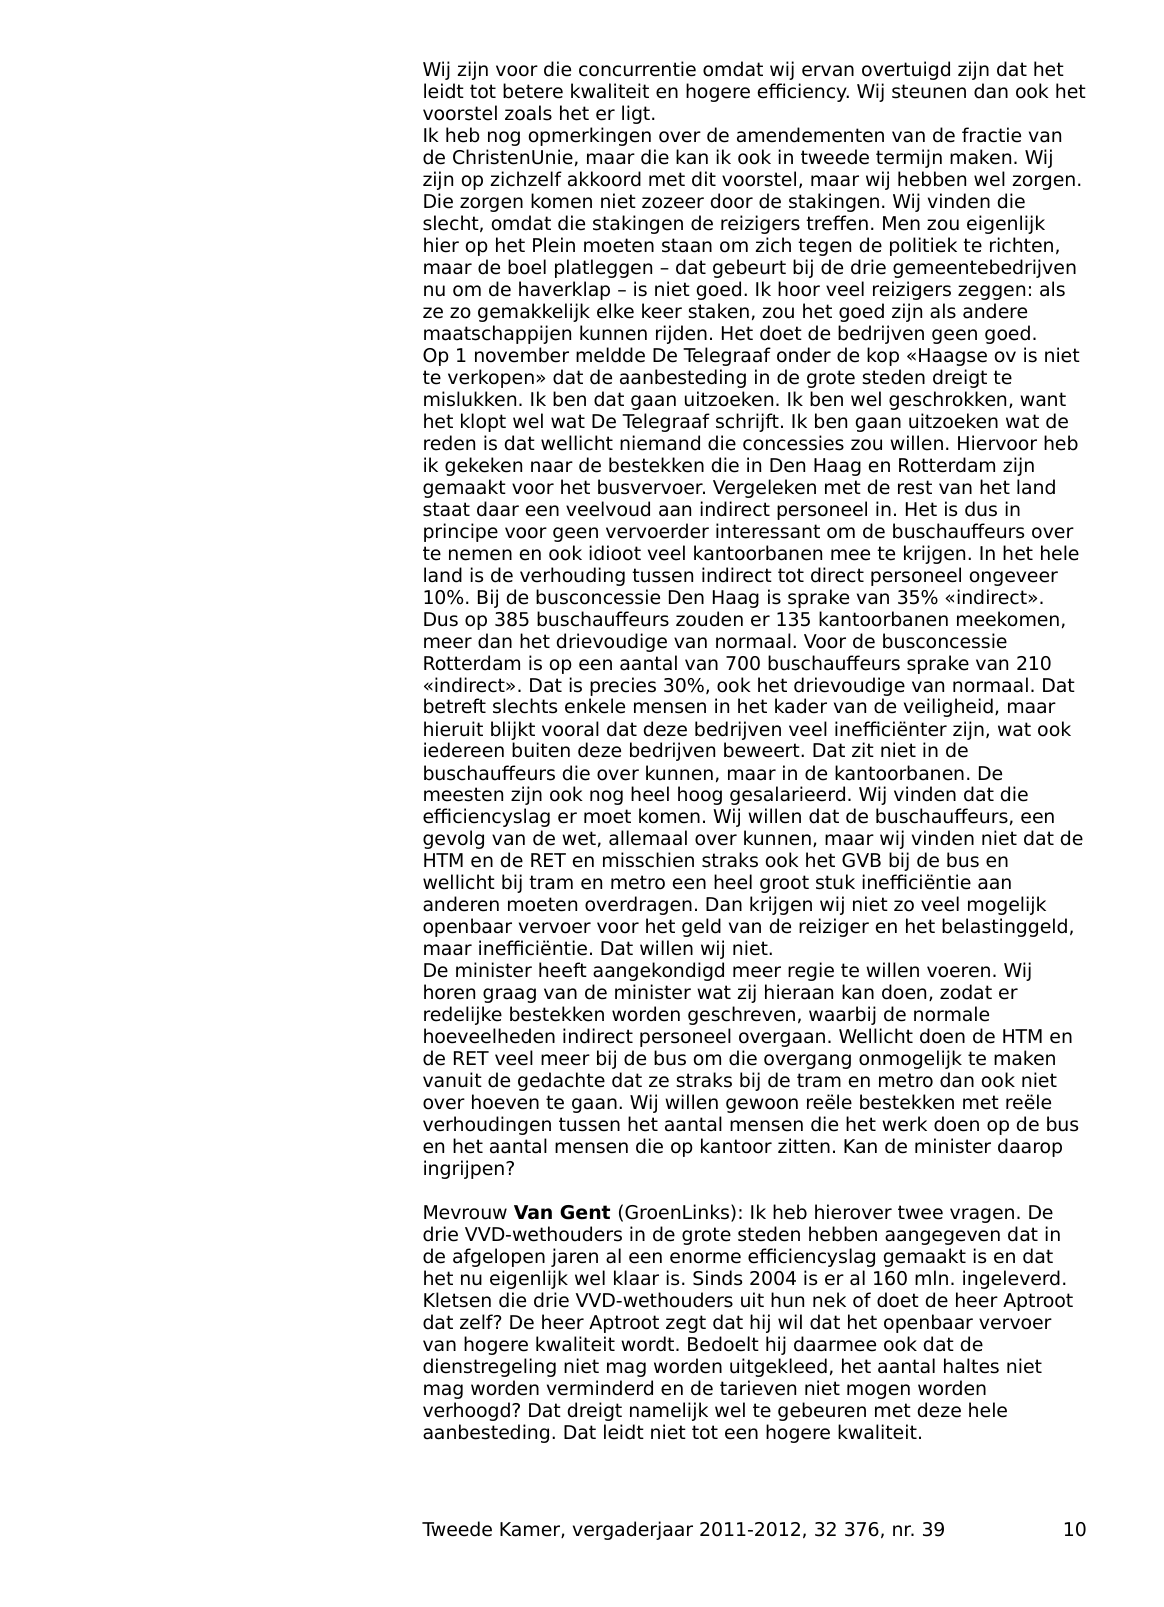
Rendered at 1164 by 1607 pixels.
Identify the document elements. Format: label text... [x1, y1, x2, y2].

text Wij zijn voor die concurrentie omdat wij ervan overtuigd zijn dat het leidt tot betere kwaliteit en hogere efficiency. Wij steunen dan ook het voorstel zoals het er ligt. [422, 59, 1087, 125]
text Mevrouw Van Gent (GroenLinks): Ik heb hierover twee vragen. De drie VVD-wethouders in de grote steden hebben aangegeven dat in de afgelopen jaren al een enorme efficiencyslag gemaakt is en dat het nu eigenlijk wel klaar is. Sinds 2004 is er al 160 mln. ingeleverd. Kletsen die drie VVD-wethouders uit hun nek of doet de heer Aptroot dat zelf? De heer Aptroot zegt dat hij wil dat het openbaar vervoer van hogere kwaliteit wordt. Bedoelt hij daarmee ook dat de dienstregeling niet mag worden uitgekleed, het aantal haltes niet mag worden verminderd en de tarieven niet mogen worden verhoogd? Dat dreigt namelijk wel te gebeuren met deze hele aanbesteding. Dat leidt niet tot een hogere kwaliteit. [422, 1202, 1087, 1444]
text Ik heb nog opmerkingen over de amendementen van de fractie van de ChristenUnie, maar die kan ik ook in tweede termijn maken. Wij zijn op zichzelf akkoord met dit voorstel, maar wij hebben wel zorgen. Die zorgen komen niet zozeer door de stakingen. Wij vinden die slecht, omdat die stakingen de reizigers treffen. Men zou eigenlijk hier op het Plein moeten staan om zich tegen de politiek te richten, maar de boel platleggen – dat gebeurt bij de drie gemeentebedrijven nu om de haverklap – is niet goed. Ik hoor veel reizigers zeggen: als ze zo gemakkelijk elke keer staken, zou het goed zijn als andere maatschappijen kunnen rijden. Het doet de bedrijven geen goed. [422, 125, 1087, 345]
text Op 1 november meldde De Telegraaf onder de kop «Haagse ov is niet te verkopen» dat de aanbesteding in de grote steden dreigt te mislukken. Ik ben dat gaan uitzoeken. Ik ben wel geschrokken, want het klopt wel wat De Telegraaf schrijft. Ik ben gaan uitzoeken wat de reden is dat wellicht niemand die concessies zou willen. Hiervoor heb ik gekeken naar de bestekken die in Den Haag en Rotterdam zijn gemaakt voor het busvervoer. Vergeleken met de rest van het land staat daar een veelvoud aan indirect personeel in. Het is dus in principe voor geen vervoerder interessant om de buschauffeurs over te nemen en ook idioot veel kantoorbanen mee te krijgen. In het hele land is de verhouding tussen indirect tot direct personeel ongeveer 10%. Bij de busconcessie Den Haag is sprake van 35% «indirect». Dus op 385 buschauffeurs zouden er 135 kantoorbanen meekomen, meer dan het drievoudige van normaal. Voor de busconcessie Rotterdam is op een aantal van 700 buschauffeurs sprake van 210 «indirect». Dat is precies 30%, ook het drievoudige van normaal. Dat betreft slechts enkele mensen in het kader van de veiligheid, maar hieruit blijkt vooral dat deze bedrijven veel inefficiënter zijn, wat ook iedereen buiten deze bedrijven beweert. Dat zit niet in de buschauffeurs die over kunnen, maar in de kantoorbanen. De meesten zijn ook nog heel hoog gesalarieerd. Wij vinden dat die efficiencyslag er moet komen. Wij willen dat de buschauffeurs, een gevolg van de wet, allemaal over kunnen, maar wij vinden niet dat de HTM en de RET en misschien straks ook het GVB bij de bus en wellicht bij tram en metro een heel groot stuk inefficiëntie aan anderen moeten overdragen. Dan krijgen wij niet zo veel mogelijk openbaar vervoer voor het geld van de reiziger en het belastinggeld, maar inefficiëntie. Dat willen wij niet. [422, 345, 1087, 960]
text De minister heeft aangekondigd meer regie te willen voeren. Wij horen graag van de minister wat zij hieraan kan doen, zodat er redelijke bestekken worden geschreven, waarbij de normale hoeveelheden indirect personeel overgaan. Wellicht doen de HTM en de RET veel meer bij de bus om die overgang onmogelijk te maken vanuit de gedachte dat ze straks bij de tram en metro dan ook niet over hoeven te gaan. Wij willen gewoon reële bestekken met reële verhoudingen tussen het aantal mensen die het werk doen op de bus en het aantal mensen die op kantoor zitten. Kan de minister daarop ingrijpen? [422, 960, 1087, 1180]
